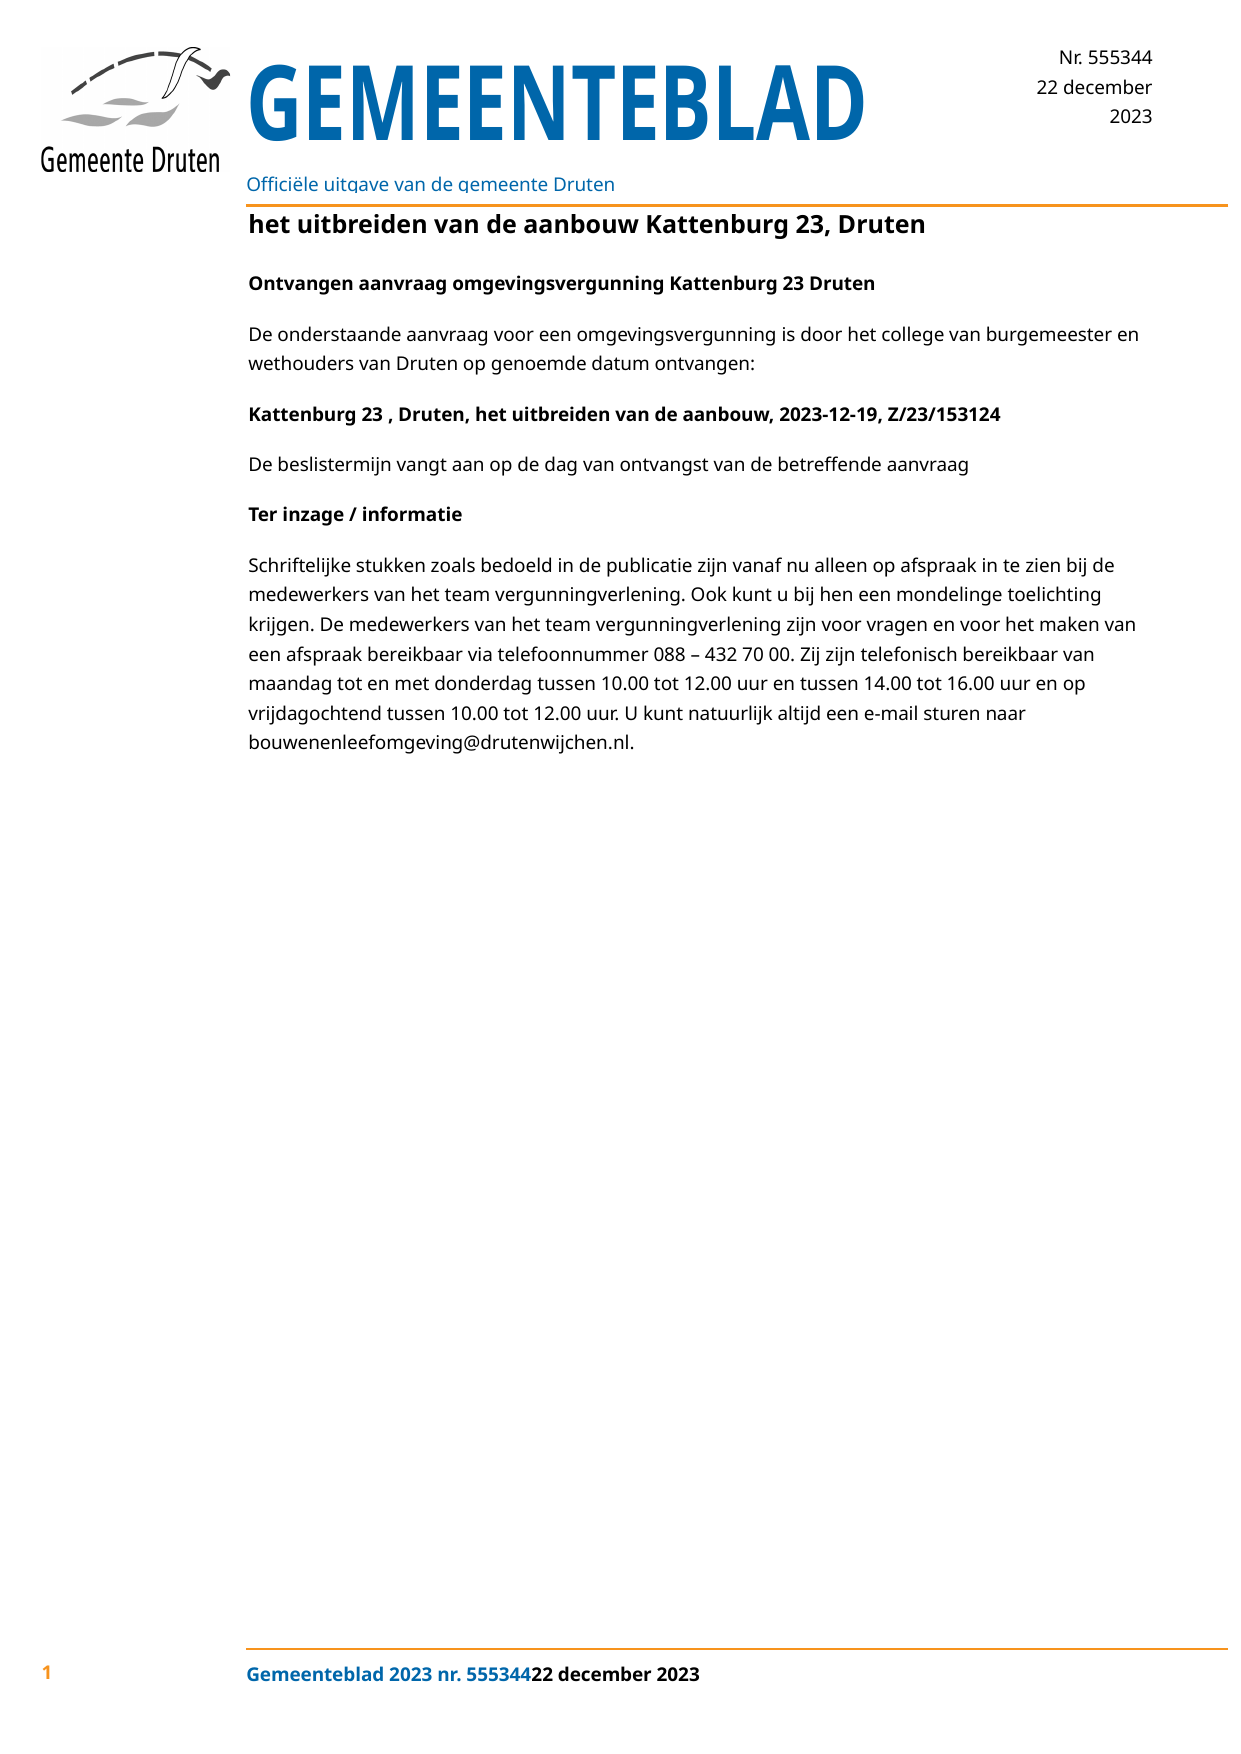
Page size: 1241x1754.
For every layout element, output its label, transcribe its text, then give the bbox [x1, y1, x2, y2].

text Kattenburg 23 , Druten, het uitbreiden van de aanbouw, 2023-12-19, Z/23/153124 [248, 401, 1152, 426]
picture [41, 47, 231, 172]
text De onderstaande aanvraag voor een omgevingsvergunning is door het college van burgemeester en wethouders van Druten op genoemde datum ontvangen: [248, 321, 1152, 376]
text Ontvangen aanvraag omgevingsvergunning Kattenburg 23 Druten [248, 270, 1152, 296]
text De beslistermijn vangt aan op de dag van ontvangst van de betreffende aanvraag [248, 451, 1152, 477]
text het uitbreiden van de aanbouw Kattenburg 23, Druten [248, 207, 1152, 241]
text Ter inzage / informatie [248, 502, 1152, 527]
text Schriftelijke stukken zoals bedoeld in de publicatie zijn vanaf nu alleen op afspraak in te zien bij de medewerkers van het team vergunningverlening. Ook kunt u bij hen een mondelinge toelichting krijgen. De medewerkers van het team vergunningverlening zijn voor vragen en voor het maken van een afspraak bereikbaar via telefoonnummer 088 – 432 70 00. Zij zijn telefonisch bereikbaar van maandag tot en met donderdag tussen 10.00 tot 12.00 uur en tussen 14.00 tot 16.00 uur en op vrijdagochtend tussen 10.00 tot 12.00 uur. U kunt natuurlijk altijd een e-mail sturen naar bouwenenleefomgeving@drutenwijchen.nl. [248, 552, 1152, 755]
